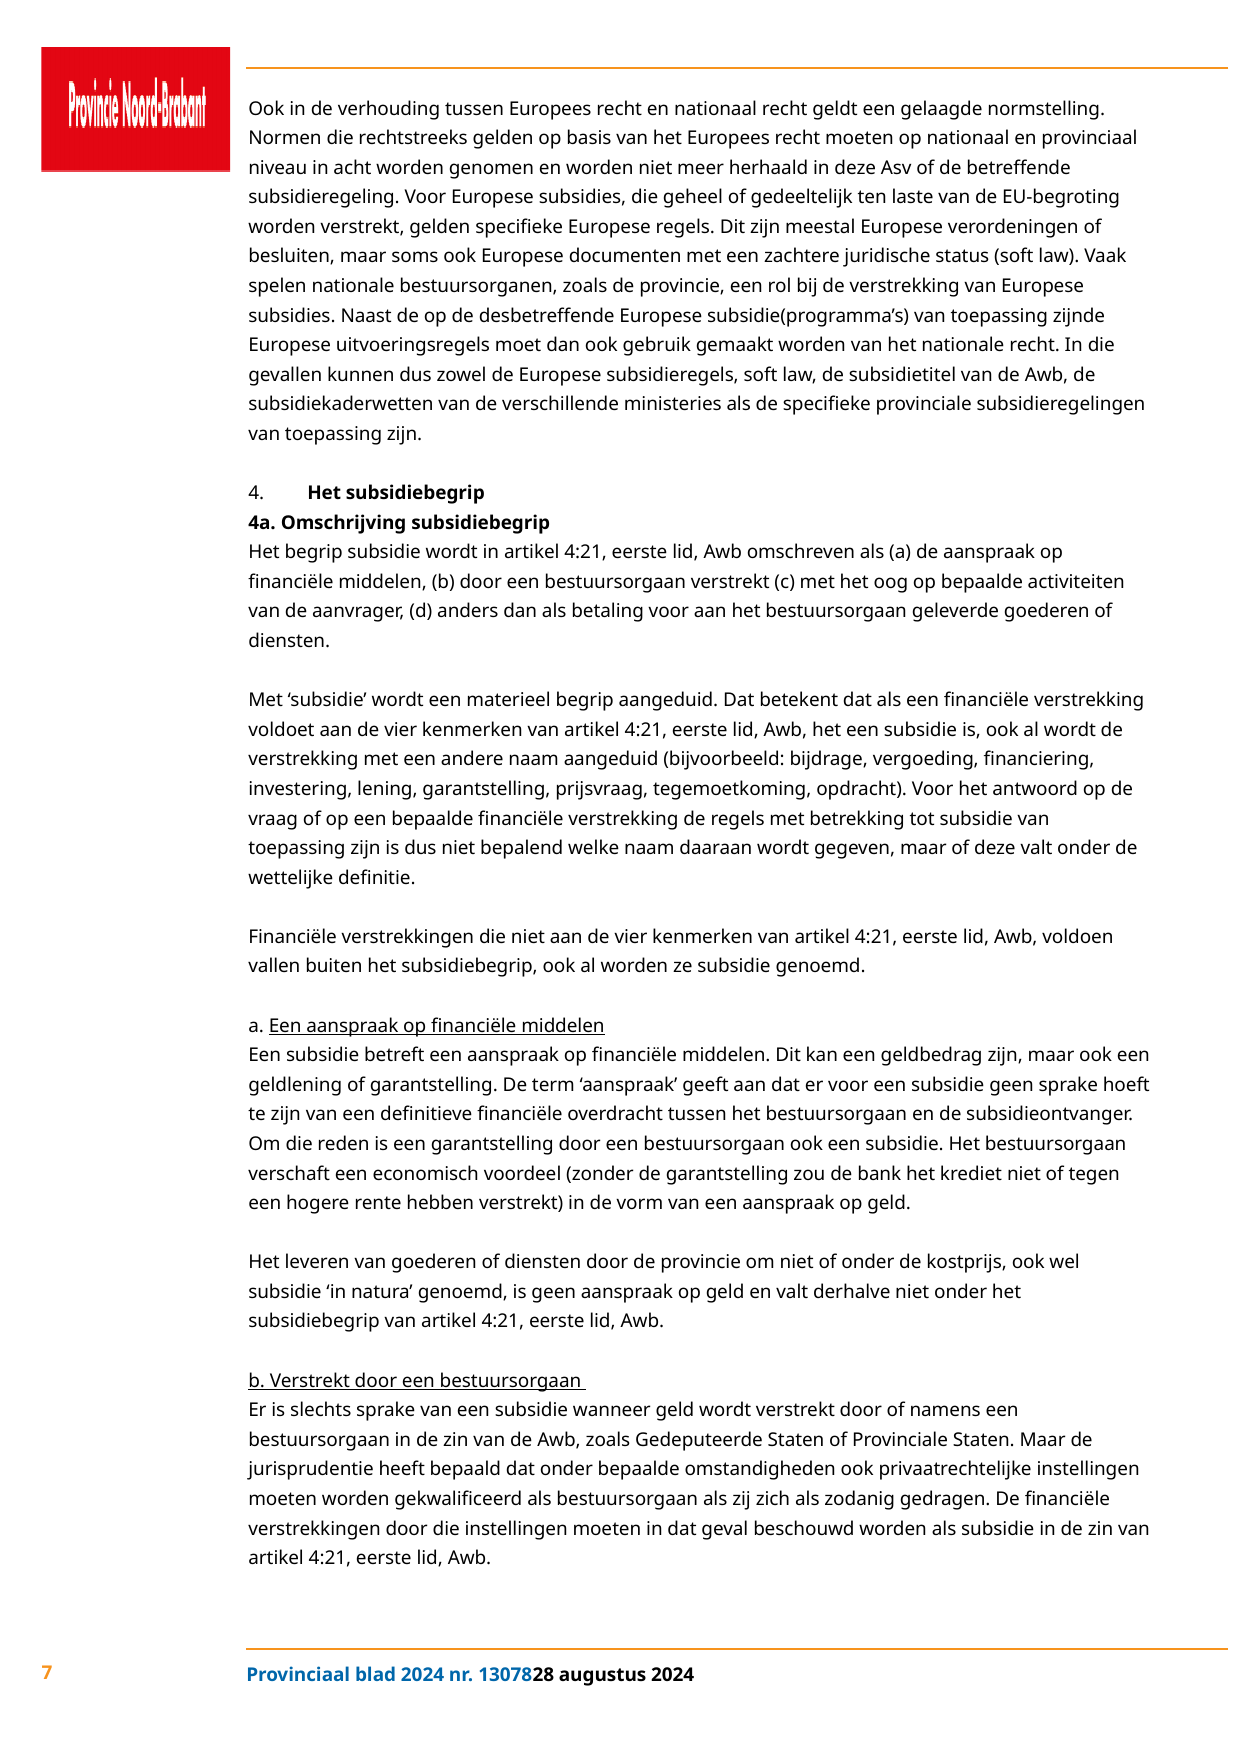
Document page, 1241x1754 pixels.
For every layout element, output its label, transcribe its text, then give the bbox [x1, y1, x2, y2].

text Het begrip subsidie wordt in artikel 4:21, eerste lid, Awb omschreven als (a) de aanspraak op financiële middelen, (b) door een bestuursorgaan verstrekt (c) met het oog op bepaalde activiteiten van de aanvrager, (d) anders dan als betaling voor aan het bestuursorgaan geleverde goederen of diensten. [248, 538, 1152, 653]
text Er is slechts sprake van een subsidie wanneer geld wordt verstrekt door of namens een bestuursorgaan in de zin van de Awb, zoals Gedeputeerde Staten of Provinciale Staten. Maar de jurisprudentie heeft bepaald dat onder bepaalde omstandigheden ook privaatrechtelijke instellingen moeten worden gekwalificeerd als bestuursorgaan als zij zich als zodanig gedragen. De financiële verstrekkingen door die instellingen moeten in dat geval beschouwd worden als subsidie in de zin van artikel 4:21, eerste lid, Awb. [248, 1396, 1152, 1570]
text Een subsidie betreft een aanspraak op financiële middelen. Dit kan een geldbedrag zijn, maar ook een geldlening of garantstelling. De term ‘aanspraak’ geeft aan dat er voor een subsidie geen sprake hoeft te zijn van een definitieve financiële overdracht tussen het bestuursorgaan en de subsidieontvanger. Om die reden is een garantstelling door een bestuursorgaan ook een subsidie. Het bestuursorgaan verschaft een economisch voordeel (zonder de garantstelling zou de bank het krediet niet of tegen een hogere rente hebben verstrekt) in de vorm van een aanspraak op geld. [248, 1041, 1152, 1215]
text Financiële verstrekkingen die niet aan de vier kenmerken van artikel 4:21, eerste lid, Awb, voldoen vallen buiten het subsidiebegrip, ook al worden ze subsidie genoemd. [248, 923, 1152, 978]
text Ook in de verhouding tussen Europees recht en nationaal recht geldt een gelaagde normstelling. Normen die rechtstreeks gelden op basis van het Europees recht moeten op nationaal en provinciaal niveau in acht worden genomen en worden niet meer herhaald in deze Asv of de betreffende subsidieregeling. Voor Europese subsidies, die geheel of gedeeltelijk ten laste van de EU-begroting worden verstrekt, gelden specifieke Europese regels. Dit zijn meestal Europese verordeningen of besluiten, maar soms ook Europese documenten met een zachtere juridische status (soft law). Vaak spelen nationale bestuursorganen, zoals de provincie, een rol bij de verstrekking van Europese subsidies. Naast de op de desbetreffende Europese subsidie(programma’s) van toepassing zijnde Europese uitvoeringsregels moet dan ook gebruik gemaakt worden van het nationale recht. In die gevallen kunnen dus zowel de Europese subsidieregels, soft law, de subsidietitel van de Awb, de subsidiekaderwetten van de verschillende ministeries als de specifieke provinciale subsidieregelingen van toepassing zijn. [248, 95, 1152, 446]
text Het leveren van goederen of diensten door de provincie om niet of onder de kostprijs, ook wel subsidie ‘in natura’ genoemd, is geen aanspraak op geld en valt derhalve niet onder het subsidiebegrip van artikel 4:21, eerste lid, Awb. [248, 1248, 1152, 1333]
text 4a. Omschrijving subsidiebegrip [248, 509, 1152, 535]
text a. Een aanspraak op financiële middelen [248, 1012, 1152, 1038]
list Het subsidiebegrip [248, 479, 1152, 505]
picture [41, 47, 231, 172]
text Met ‘subsidie’ wordt een materieel begrip aangeduid. Dat betekent dat als een financiële verstrekking voldoet aan de vier kenmerken van artikel 4:21, eerste lid, Awb, het een subsidie is, ook al wordt de verstrekking met een andere naam aangeduid (bijvoorbeeld: bijdrage, vergoeding, financiering, investering, lening, garantstelling, prijsvraag, tegemoetkoming, opdracht). Voor het antwoord op de vraag of op een bepaalde financiële verstrekking de regels met betrekking tot subsidie van toepassing zijn is dus niet bepalend welke naam daaraan wordt gegeven, maar of deze valt onder de wettelijke definitie. [248, 686, 1152, 890]
text b. Verstrekt door een bestuursorgaan [248, 1367, 1152, 1393]
